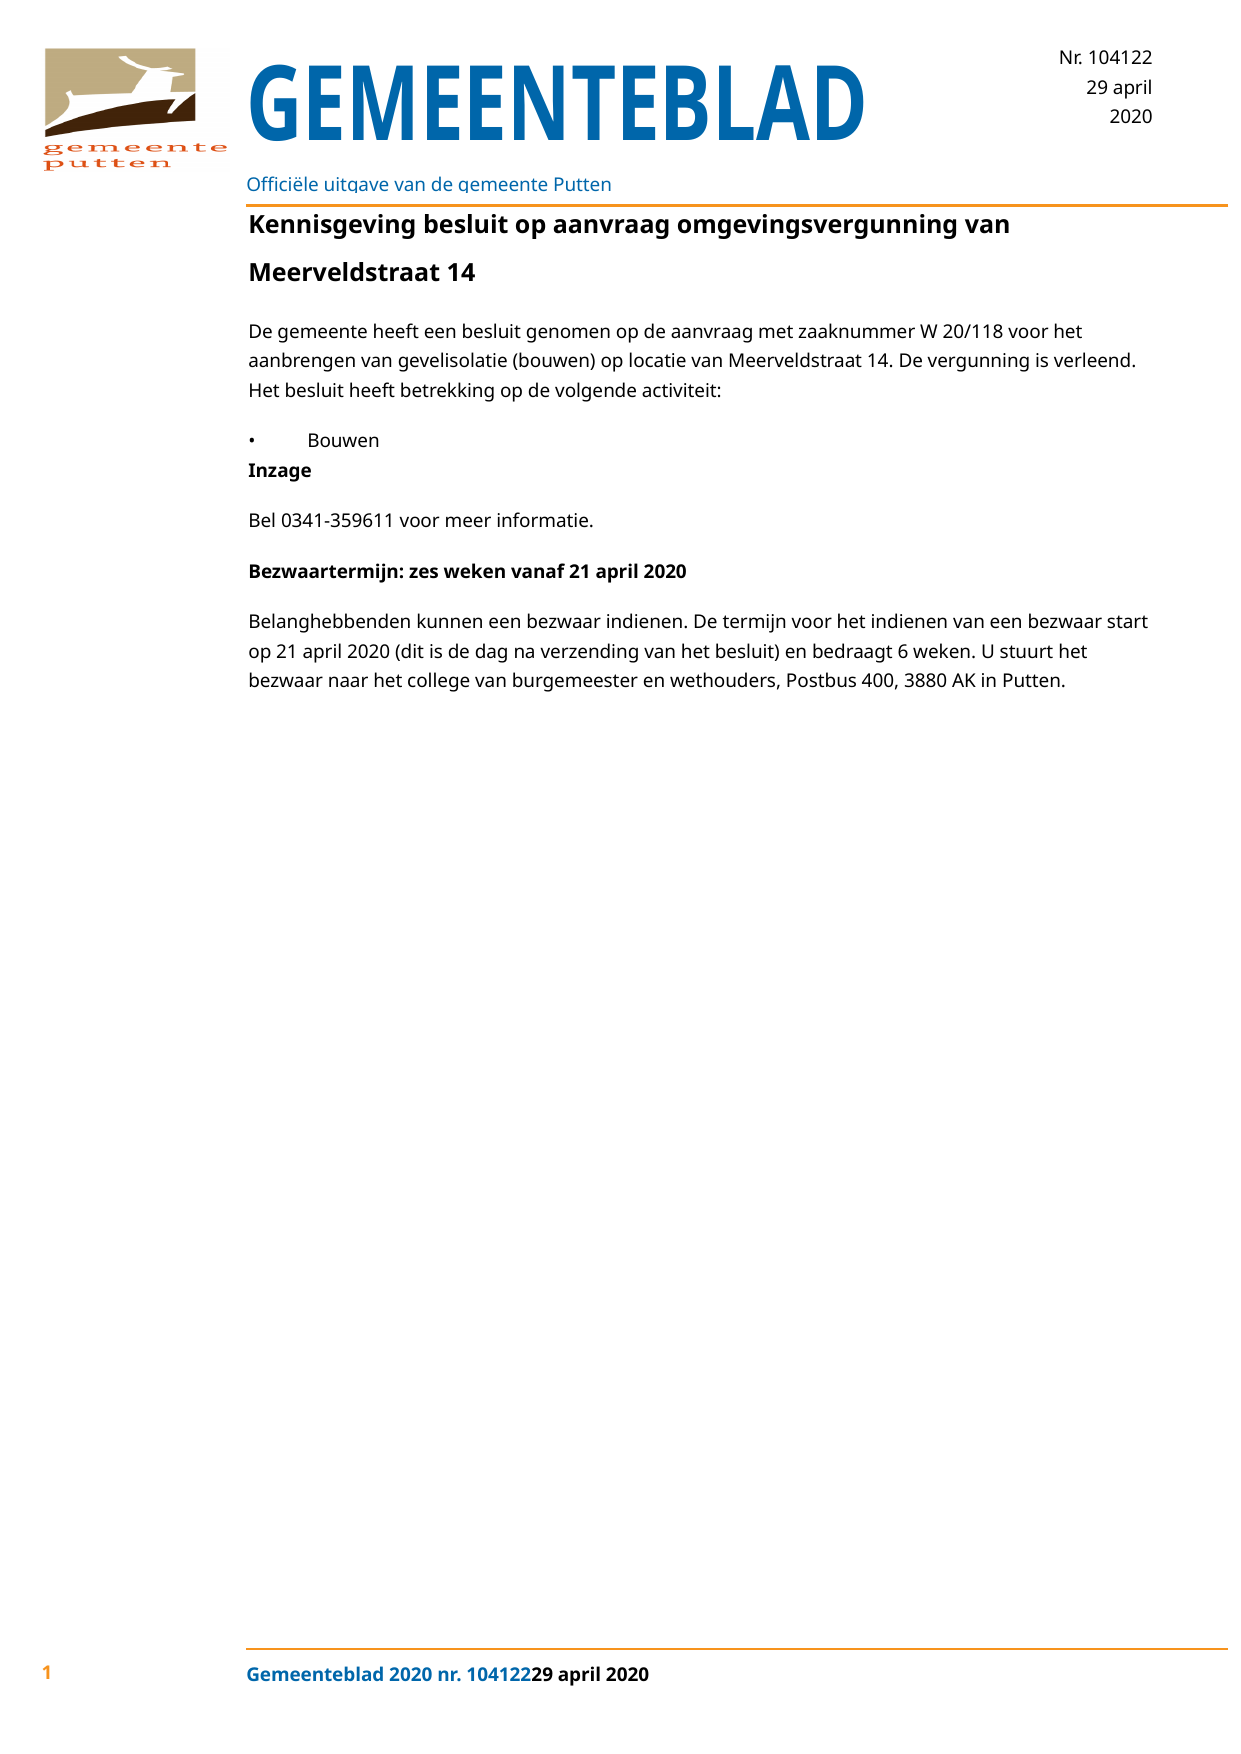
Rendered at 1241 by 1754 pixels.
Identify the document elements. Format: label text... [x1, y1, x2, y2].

text Kennisgeving besluit op aanvraag omgevingsvergunning van Meerveldstraat 14 [248, 207, 1152, 288]
picture [41, 47, 231, 172]
text Bel 0341-359611 voor meer informatie. [248, 507, 1152, 533]
list Bouwen [248, 427, 1152, 453]
text Belanghebbenden kunnen een bezwaar indienen. De termijn voor het indienen van een bezwaar start op 21 april 2020 (dit is de dag na verzending van het besluit) en bedraagt 6 weken. U stuurt het bezwaar naar het college van burgemeester en wethouders, Postbus 400, 3880 AK in Putten. [248, 608, 1152, 693]
text De gemeente heeft een besluit genomen op de aanvraag met zaaknummer W 20/118 voor het aanbrengen van gevelisolatie (bouwen) op locatie van Meerveldstraat 14. De vergunning is verleend. Het besluit heeft betrekking op de volgende activiteit: [248, 318, 1152, 403]
text Inzage [248, 457, 1152, 483]
text Bezwaartermijn: zes weken vanaf 21 april 2020 [248, 558, 1152, 584]
